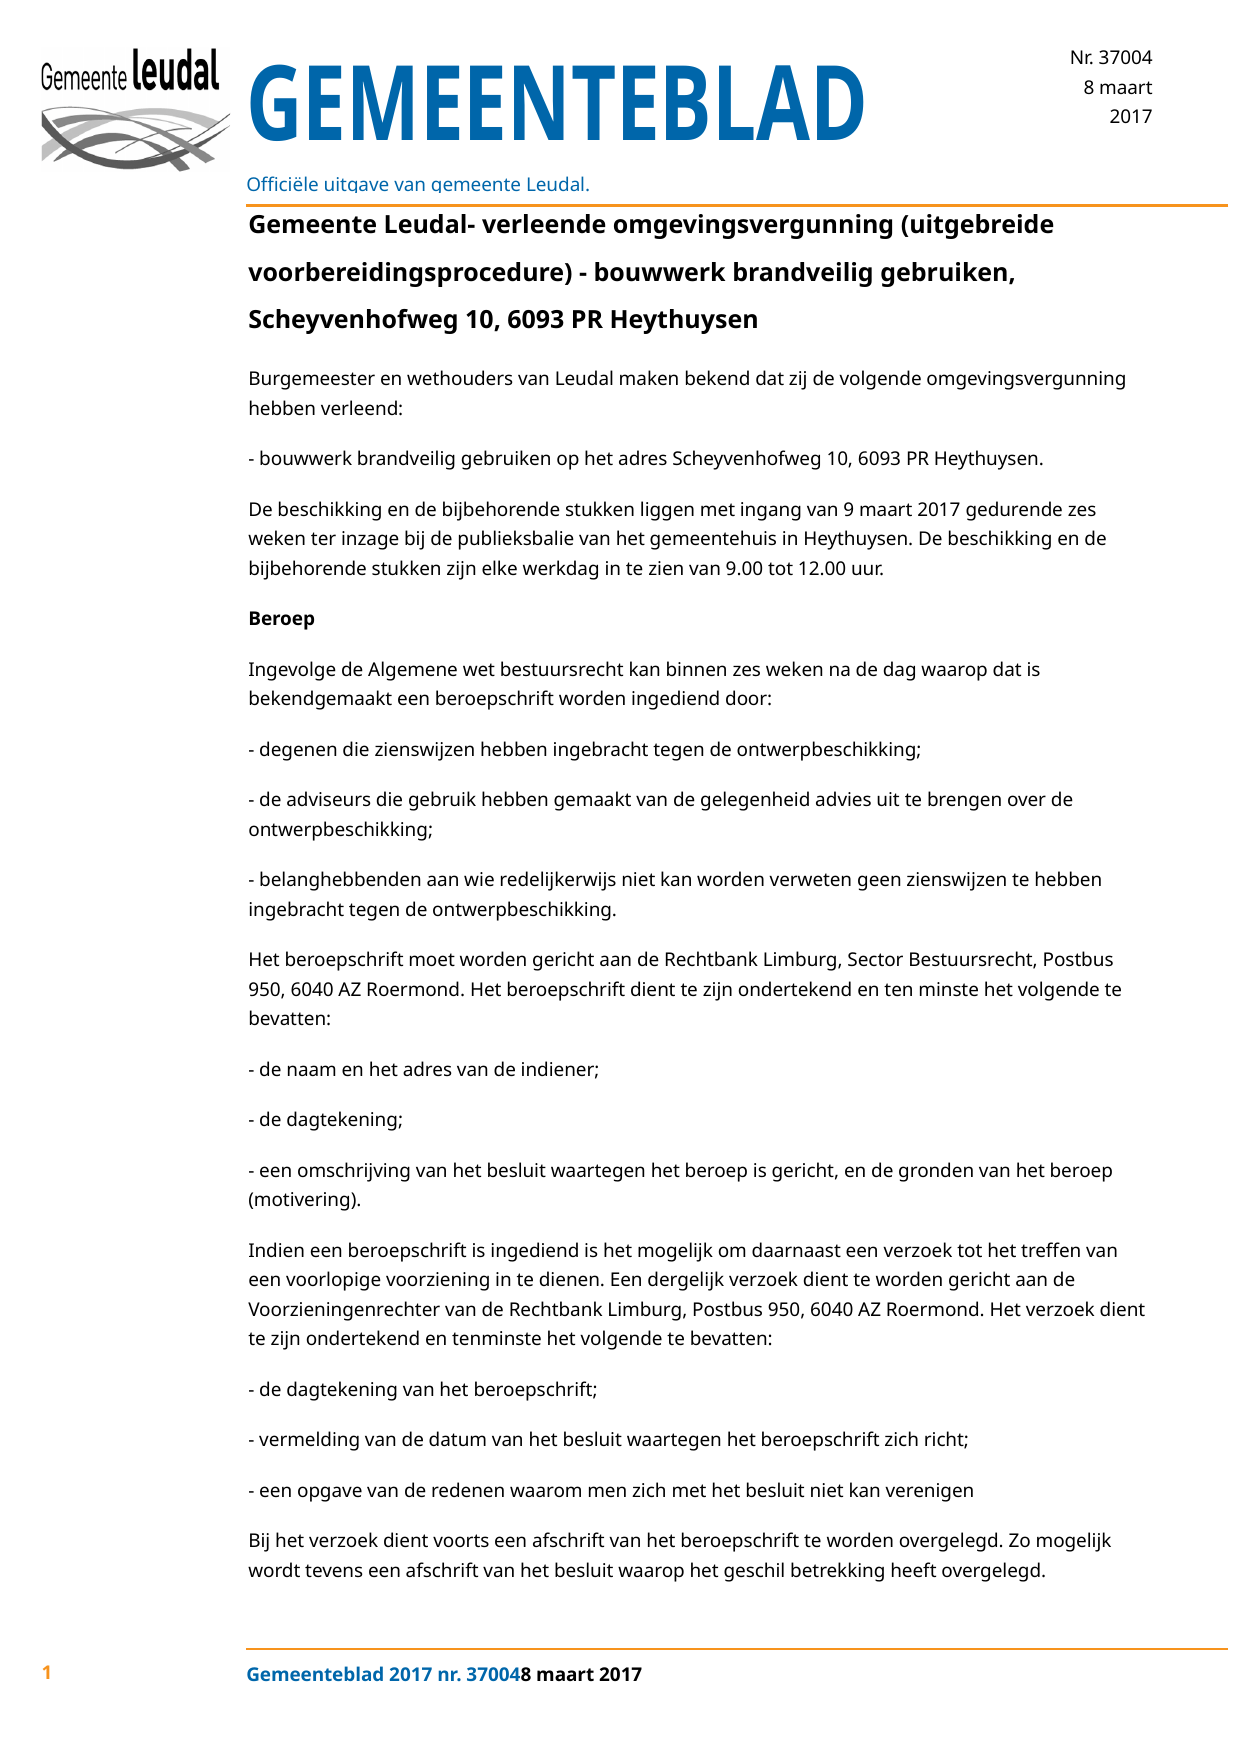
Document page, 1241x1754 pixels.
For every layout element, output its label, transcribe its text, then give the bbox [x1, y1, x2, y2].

text - vermelding van de datum van het besluit waartegen het beroepschrift zich richt; [248, 1426, 1152, 1452]
text - de dagtekening van het beroepschrift; [248, 1376, 1152, 1402]
picture [41, 47, 231, 172]
text - een opgave van de redenen waarom men zich met het besluit niet kan verenigen [248, 1477, 1152, 1502]
text Gemeente Leudal- verleende omgevingsvergunning (uitgebreide voorbereidingsprocedure) - bouwwerk brandveilig gebruiken, Scheyvenhofweg 10, 6093 PR Heythuysen [248, 207, 1152, 336]
text Ingevolge de Algemene wet bestuursrecht kan binnen zes weken na de dag waarop dat is bekendgemaakt een beroepschrift worden ingediend door: [248, 656, 1152, 711]
text - bouwwerk brandveilig gebruiken op het adres Scheyvenhofweg 10, 6093 PR Heythuysen. [248, 446, 1152, 471]
text Het beroepschrift moet worden gericht aan de Rechtbank Limburg, Sector Bestuursrecht, Postbus 950, 6040 AZ Roermond. Het beroepschrift dient te zijn ondertekend en ten minste het volgende te bevatten: [248, 946, 1152, 1031]
text - de naam en het adres van de indiener; [248, 1056, 1152, 1082]
text - degenen die zienswijzen hebben ingebracht tegen de ontwerpbeschikking; [248, 736, 1152, 762]
text Bij het verzoek dient voorts een afschrift van het beroepschrift te worden overgelegd. Zo mogelijk wordt tevens een afschrift van het besluit waarop het geschil betrekking heeft overgelegd. [248, 1527, 1152, 1582]
text - de dagtekening; [248, 1106, 1152, 1132]
text - een omschrijving van het besluit waartegen het beroep is gericht, en de gronden van het beroep (motivering). [248, 1157, 1152, 1212]
text De beschikking en de bijbehorende stukken liggen met ingang van 9 maart 2017 gedurende zes weken ter inzage bij de publieksbalie van het gemeentehuis in Heythuysen. De beschikking en de bijbehorende stukken zijn elke werkdag in te zien van 9.00 tot 12.00 uur. [248, 496, 1152, 581]
text - belanghebbenden aan wie redelijkerwijs niet kan worden verweten geen zienswijzen te hebben ingebracht tegen de ontwerpbeschikking. [248, 866, 1152, 922]
text Indien een beroepschrift is ingediend is het mogelijk om daarnaast een verzoek tot het treffen van een voorlopige voorziening in te dienen. Een dergelijk verzoek dient te worden gericht aan de Voorzieningenrechter van de Rechtbank Limburg, Postbus 950, 6040 AZ Roermond. Het verzoek dient te zijn ondertekend en tenminste het volgende te bevatten: [248, 1237, 1152, 1351]
text Burgemeester en wethouders van Leudal maken bekend dat zij de volgende omgevingsvergunning hebben verleend: [248, 366, 1152, 421]
text - de adviseurs die gebruik hebben gemaakt van de gelegenheid advies uit te brengen over de ontwerpbeschikking; [248, 786, 1152, 842]
text Beroep [248, 606, 1152, 631]
